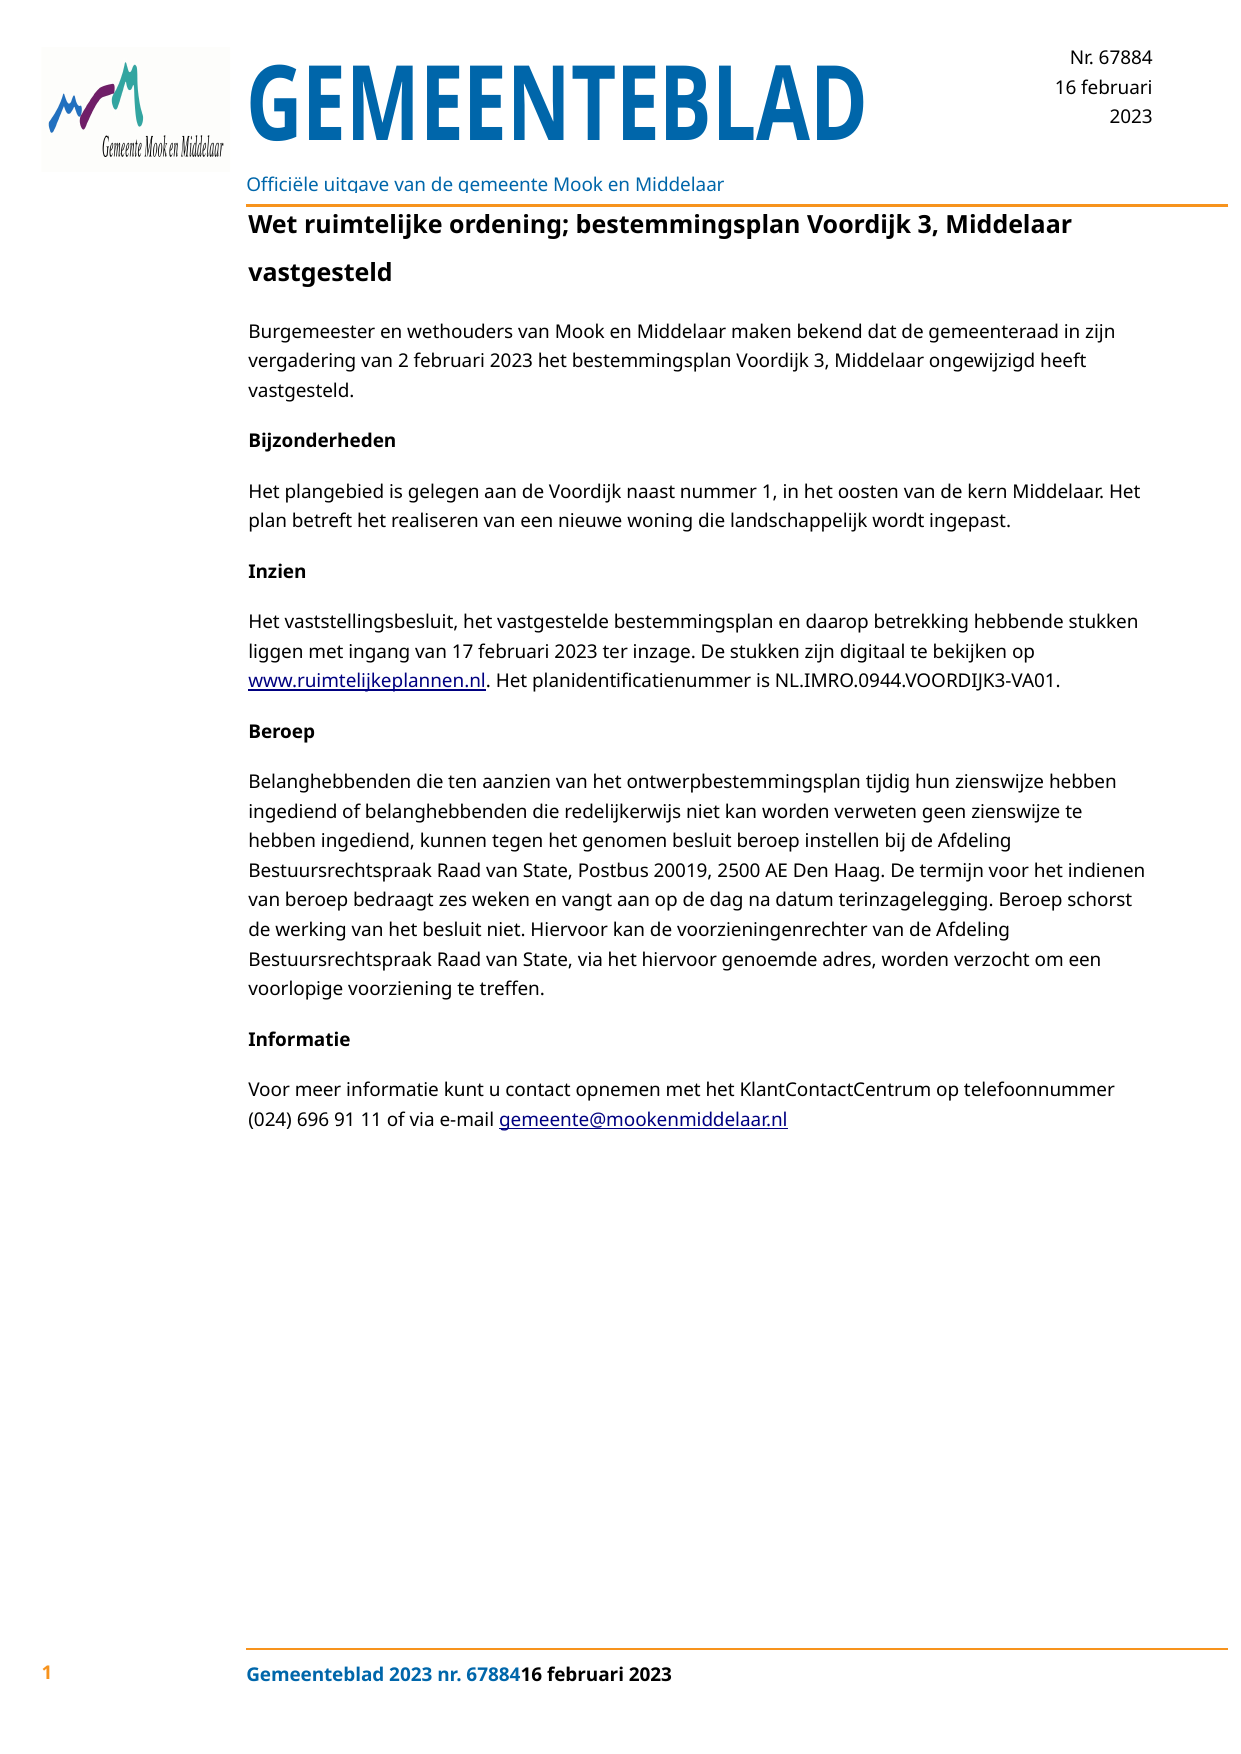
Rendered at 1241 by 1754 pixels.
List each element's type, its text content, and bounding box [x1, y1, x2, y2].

text Wet ruimtelijke ordening; bestemmingsplan Voordijk 3, Middelaar vastgesteld [248, 207, 1152, 288]
text Voor meer informatie kunt u contact opnemen met het KlantContactCentrum op telefoonnummer (024) 696 91 11 of via e-mail gemeente@mookenmiddelaar.nl [248, 1076, 1152, 1132]
text Het plangebied is gelegen aan de Voordijk naast nummer 1, in het oosten van de kern Middelaar. Het plan betreft het realiseren van een nieuwe woning die landschappelijk wordt ingepast. [248, 478, 1152, 533]
text Belanghebbenden die ten aanzien van het ontwerpbestemmingsplan tijdig hun zienswijze hebben ingediend of belanghebbenden die redelijkerwijs niet kan worden verweten geen zienswijze te hebben ingediend, kunnen tegen het genomen besluit beroep instellen bij de Afdeling Bestuursrechtspraak Raad van State, Postbus 20019, 2500 AE Den Haag. De termijn voor het indienen van beroep bedraagt zes weken en vangt aan op de dag na datum terinzagelegging. Beroep schorst de werking van het besluit niet. Hiervoor kan de voorzieningenrechter van de Afdeling Bestuursrechtspraak Raad van State, via het hiervoor genoemde adres, worden verzocht om een voorlopige voorziening te treffen. [248, 768, 1152, 1001]
text Burgemeester en wethouders van Mook en Middelaar maken bekend dat de gemeenteraad in zijn vergadering van 2 februari 2023 het bestemmingsplan Voordijk 3, Middelaar ongewijzigd heeft vastgesteld. [248, 318, 1152, 403]
text Informatie [248, 1026, 1152, 1052]
text Het vaststellingsbesluit, het vastgestelde bestemmingsplan en daarop betrekking hebbende stukken liggen met ingang van 17 februari 2023 ter inzage. De stukken zijn digitaal te bekijken op www.ruimtelijkeplannen.nl. Het planidentificatienummer is NL.IMRO.0944.VOORDIJK3-VA01. [248, 608, 1152, 693]
picture [41, 47, 231, 172]
text Inzien [248, 558, 1152, 584]
text Bijzonderheden [248, 427, 1152, 453]
text Beroep [248, 718, 1152, 744]
